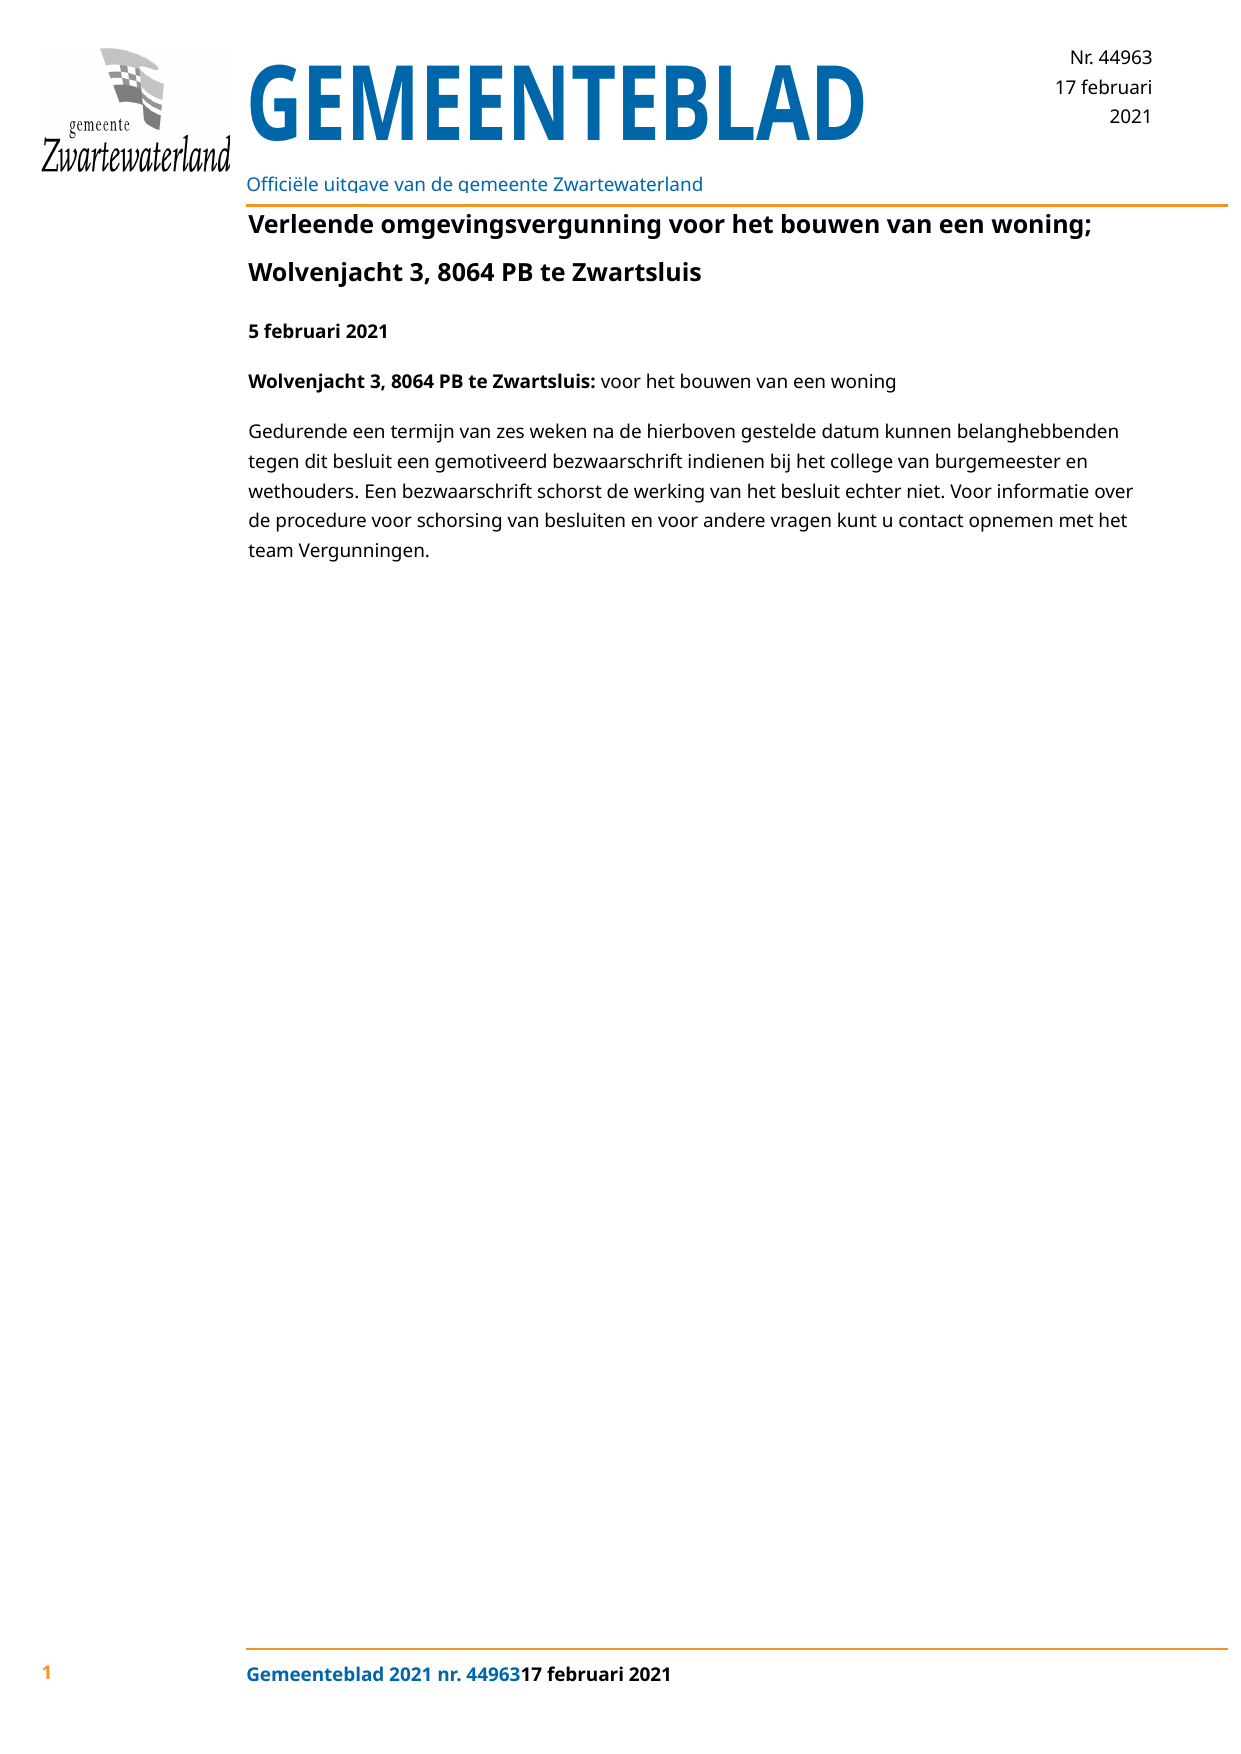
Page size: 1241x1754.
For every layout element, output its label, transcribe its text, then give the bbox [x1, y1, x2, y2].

text Verleende omgevingsvergunning voor het bouwen van een woning; Wolvenjacht 3, 8064 PB te Zwartsluis [248, 207, 1152, 288]
text Wolvenjacht 3, 8064 PB te Zwartsluis: voor het bouwen van een woning [248, 368, 1152, 394]
text 5 februari 2021 [248, 318, 1152, 344]
text Gedurende een termijn van zes weken na de hierboven gestelde datum kunnen belanghebbenden tegen dit besluit een gemotiveerd bezwaarschrift indienen bij het college van burgemeester en wethouders. Een bezwaarschrift schorst de werking van het besluit echter niet. Voor informatie over de procedure voor schorsing van besluiten en voor andere vragen kunt u contact opnemen met het team Vergunningen. [248, 419, 1152, 563]
picture [41, 47, 231, 172]
